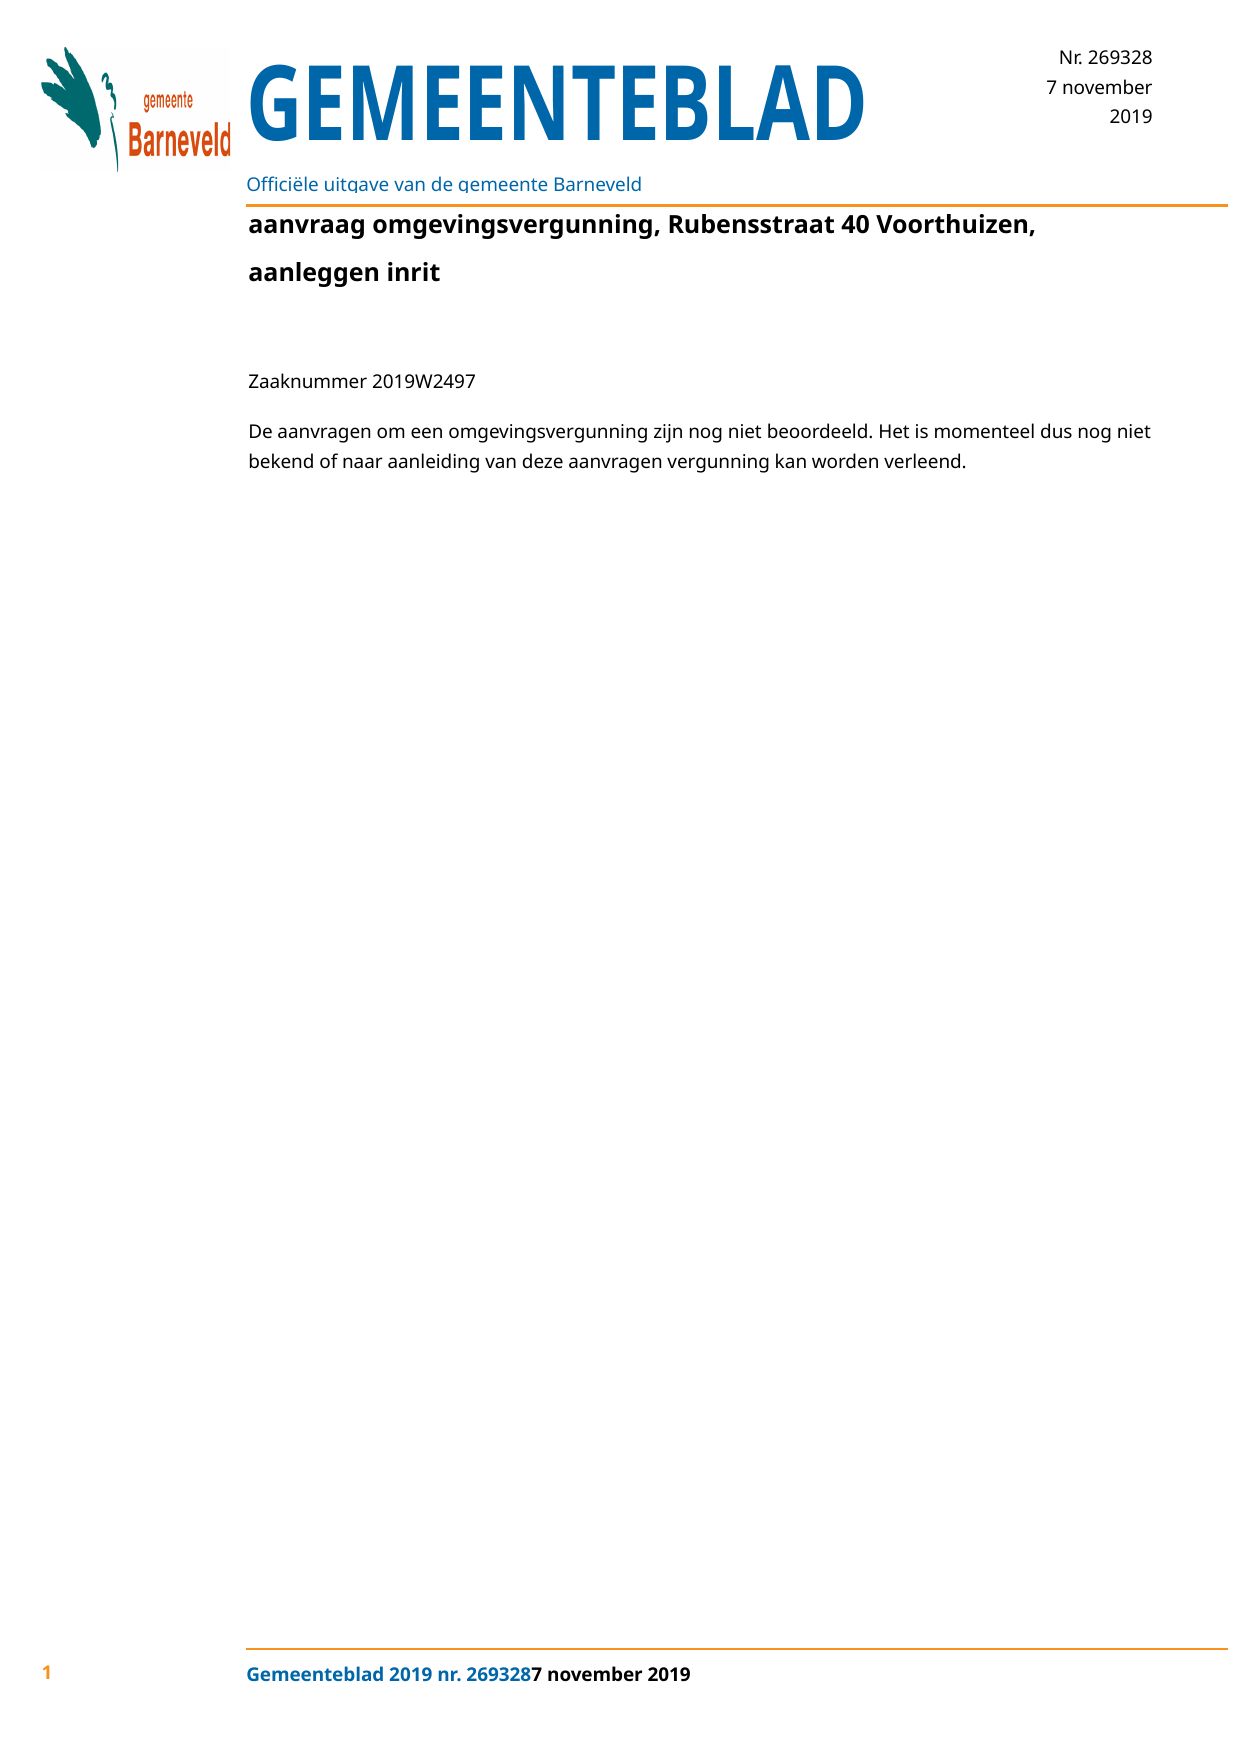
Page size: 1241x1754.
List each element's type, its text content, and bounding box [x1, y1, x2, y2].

picture [41, 47, 231, 172]
text Zaaknummer 2019W2497 [248, 368, 1152, 394]
text De aanvragen om een omgevingsvergunning zijn nog niet beoordeeld. Het is momenteel dus nog niet bekend of naar aanleiding van deze aanvragen vergunning kan worden verleend. [248, 419, 1152, 474]
text aanvraag omgevingsvergunning, Rubensstraat 40 Voorthuizen, aanleggen inrit [248, 207, 1152, 288]
